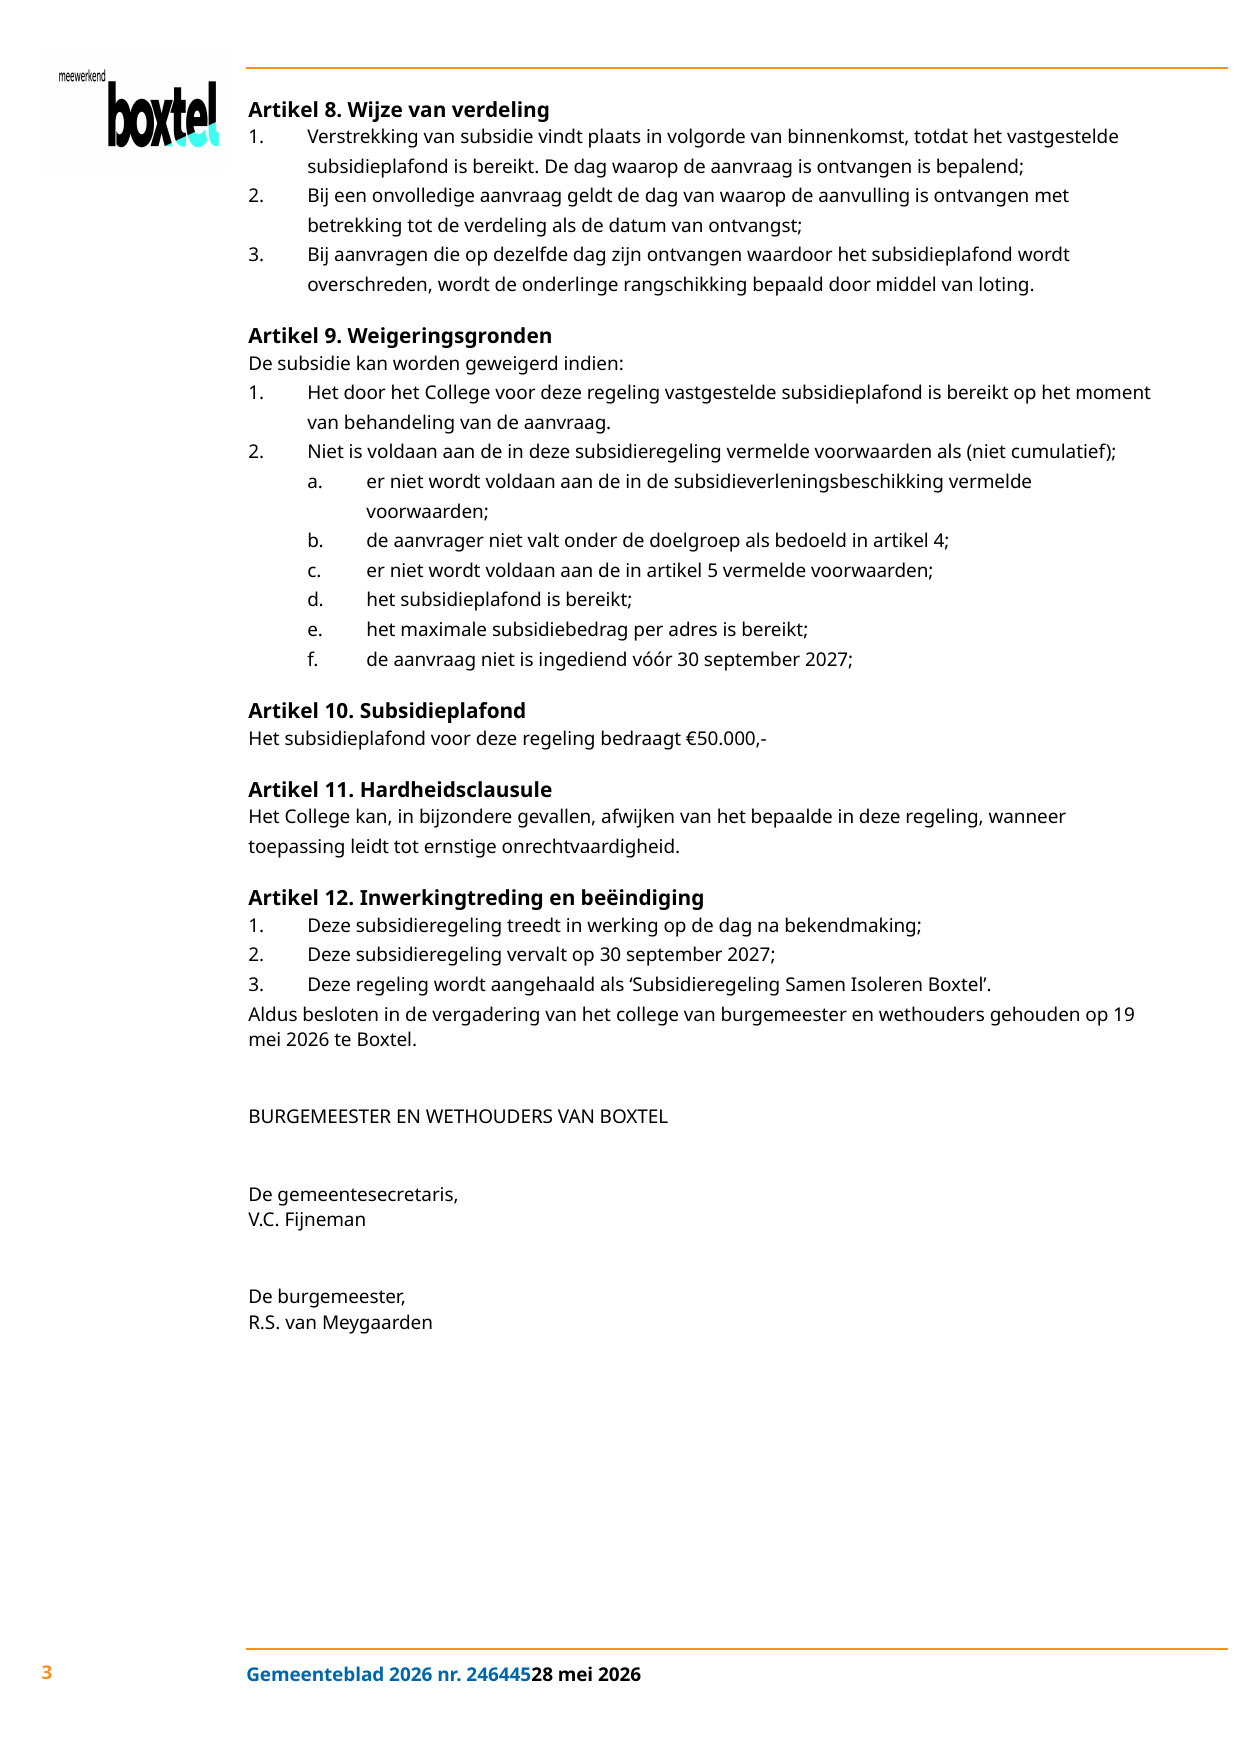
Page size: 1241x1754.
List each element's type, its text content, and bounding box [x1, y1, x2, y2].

text Artikel 12. Inwerkingtreding en beëindiging [248, 883, 1152, 912]
text BURGEMEESTER EN WETHOUDERS VAN BOXTEL [248, 1104, 1152, 1129]
list Bij aanvragen die op dezelfde dag zijn ontvangen waardoor het subsidieplafond wordt overschreden, wordt de onderlinge rangschikking bepaald door middel van loting. [248, 242, 1152, 297]
list Bij een onvolledige aanvraag geldt de dag van waarop de aanvulling is ontvangen met betrekking tot de verdeling als de datum van ontvangst; [248, 182, 1152, 238]
text R.S. van Meygaarden [248, 1309, 1152, 1335]
text V.C. Fijneman [248, 1207, 1152, 1232]
list Deze subsidieregeling vervalt op 30 september 2027; [248, 942, 1152, 967]
text De subsidie kan worden geweigerd indien: [248, 350, 1152, 376]
list er niet wordt voldaan aan de in artikel 5 vermelde voorwaarden; [307, 557, 1152, 583]
text Het College kan, in bijzondere gevallen, afwijken van het bepaalde in deze regeling, wanneer toepassing leidt tot ernstige onrechtvaardigheid. [248, 803, 1152, 859]
list Niet is voldaan aan de in deze subsidieregeling vermelde voorwaarden als (niet cumulatief); [248, 439, 1152, 464]
list er niet wordt voldaan aan de in de subsidieverleningsbeschikking vermelde voorwaarden; [307, 468, 1152, 524]
list het maximale subsidiebedrag per adres is bereikt; [307, 616, 1152, 642]
text Het subsidieplafond voor deze regeling bedraagt €50.000,- [248, 725, 1152, 750]
text Artikel 11. Hardheidsclausule [248, 775, 1152, 803]
list Deze subsidieregeling treedt in werking op de dag na bekendmaking; [248, 912, 1152, 938]
text Aldus besloten in de vergadering van het college van burgemeester en wethouders gehouden op 19 mei 2026 te Boxtel. [248, 1001, 1152, 1052]
list Verstrekking van subsidie vindt plaats in volgorde van binnenkomst, totdat het vastgestelde subsidieplafond is bereikt. De dag waarop de aanvraag is ontvangen is bepalend; [248, 123, 1152, 178]
list Deze regeling wordt aangehaald als ‘Subsidieregeling Samen Isoleren Boxtel’. [248, 971, 1152, 997]
picture [41, 47, 231, 172]
text Artikel 10. Subsidieplafond [248, 696, 1152, 725]
text De gemeentesecretaris, [248, 1181, 1152, 1207]
text Artikel 9. Weigeringsgronden [248, 322, 1152, 350]
text Artikel 8. Wijze van verdeling [248, 95, 1152, 123]
list het subsidieplafond is bereikt; [307, 587, 1152, 612]
list de aanvrager niet valt onder de doelgroep als bedoeld in artikel 4; [307, 527, 1152, 553]
list de aanvraag niet is ingediend vóór 30 september 2027; [307, 646, 1152, 672]
list Het door het College voor deze regeling vastgestelde subsidieplafond is bereikt op het moment van behandeling van de aanvraag. [248, 379, 1152, 435]
text De burgemeester, [248, 1284, 1152, 1309]
